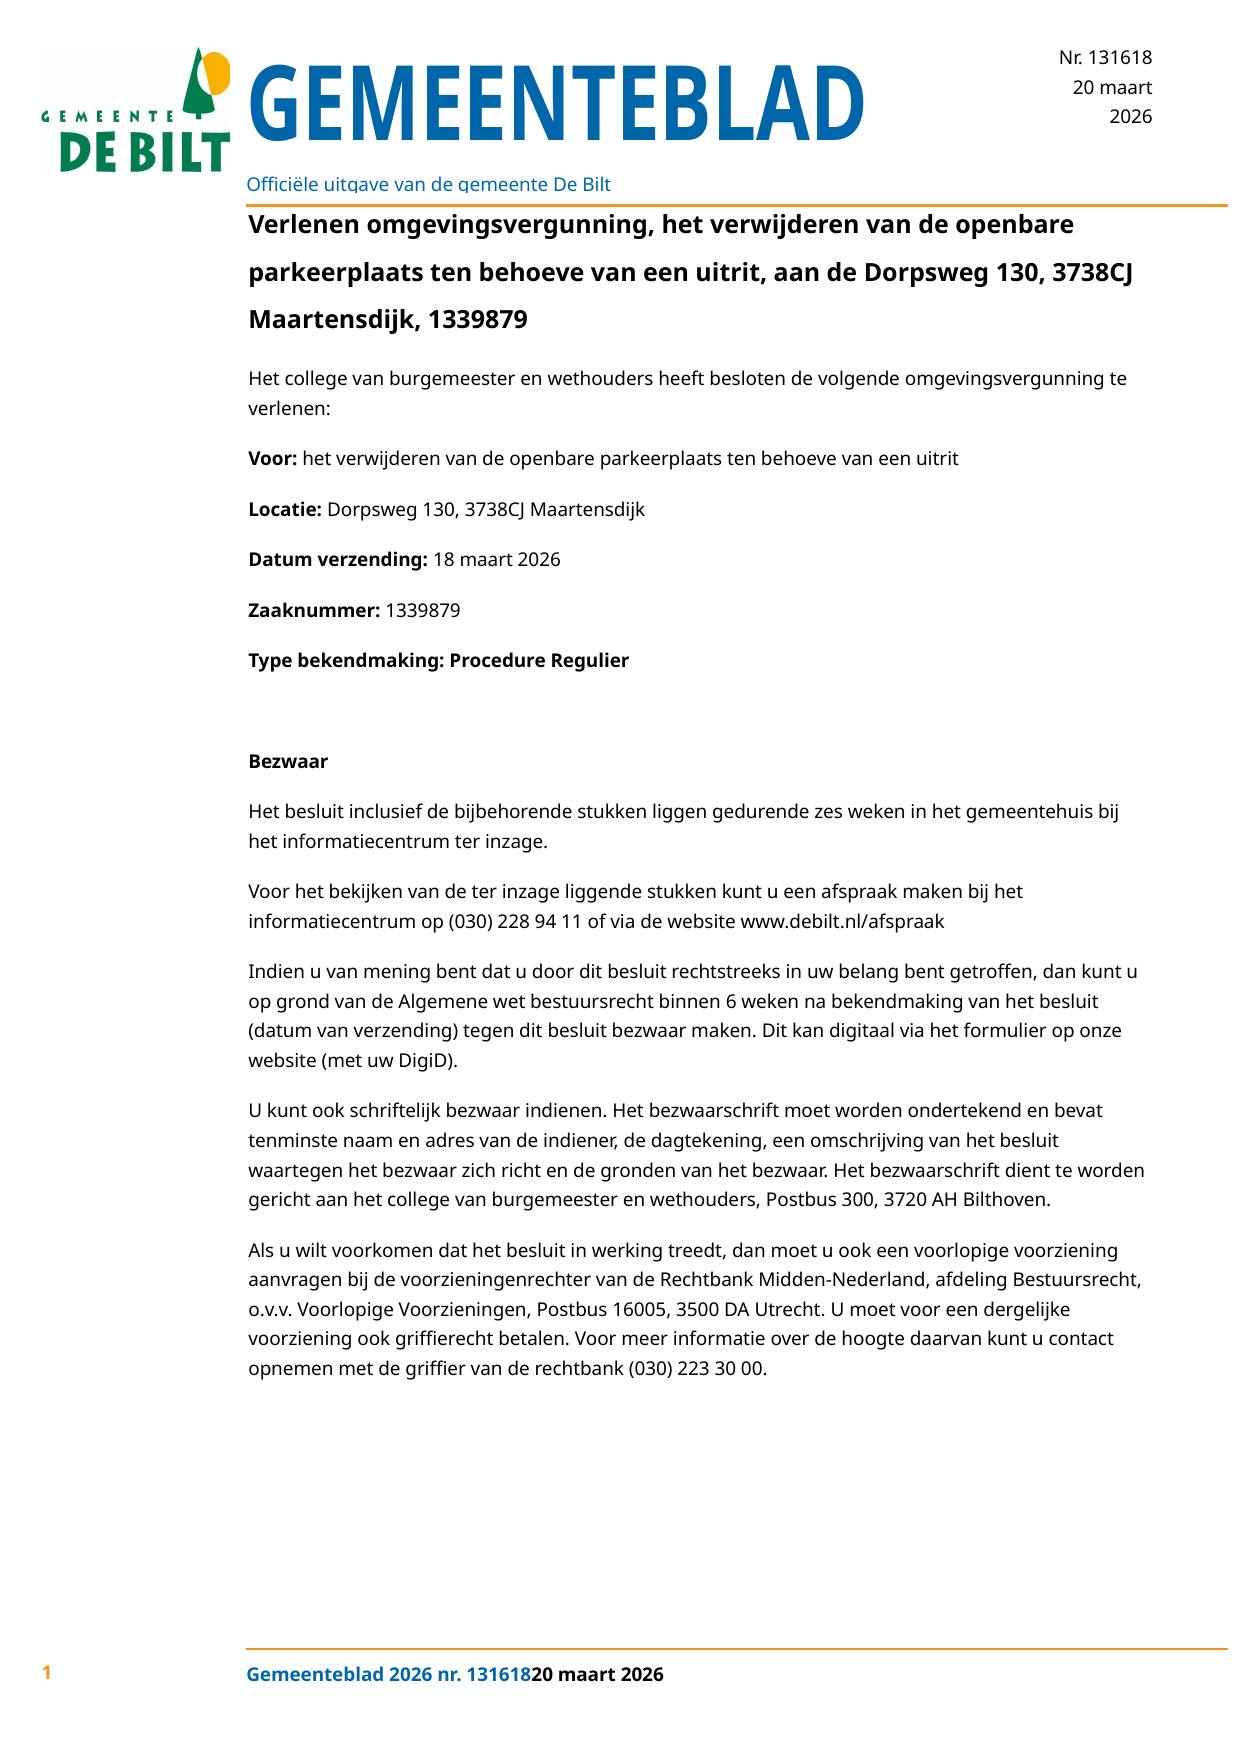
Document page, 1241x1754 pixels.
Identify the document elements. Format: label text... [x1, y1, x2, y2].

picture [41, 47, 231, 172]
text Verlenen omgevingsvergunning, het verwijderen van de openbare parkeerplaats ten behoeve van een uitrit, aan de Dorpsweg 130, 3738CJ Maartensdijk, 1339879 [248, 207, 1152, 336]
text Het besluit inclusief de bijbehorende stukken liggen gedurende zes weken in het gemeentehuis bij het informatiecentrum ter inzage. [248, 798, 1152, 854]
text U kunt ook schriftelijk bezwaar indienen. Het bezwaarschrift moet worden ondertekend en bevat tenminste naam en adres van de indiener, de dagtekening, een omschrijving van het besluit waartegen het bezwaar zich richt en de gronden van het bezwaar. Het bezwaarschrift dient te worden gericht aan het college van burgemeester en wethouders, Postbus 300, 3720 AH Bilthoven. [248, 1098, 1152, 1212]
text Indien u van mening bent dat u door dit besluit rechtstreeks in uw belang bent getroffen, dan kunt u op grond van de Algemene wet bestuursrecht binnen 6 weken na bekendmaking van het besluit (datum van verzending) tegen dit besluit bezwaar maken. Dit kan digitaal via het formulier op onze website (met uw DigiD). [248, 958, 1152, 1073]
text Datum verzending: 18 maart 2026 [248, 546, 1152, 572]
text Type bekendmaking: Procedure Regulier [248, 647, 1152, 673]
text Bezwaar [248, 748, 1152, 774]
text Voor het bekijken van de ter inzage liggende stukken kunt u een afspraak maken bij het informatiecentrum op (030) 228 94 11 of via de website www.debilt.nl/afspraak [248, 878, 1152, 934]
text Zaaknummer: 1339879 [248, 597, 1152, 622]
text Het college van burgemeester en wethouders heeft besloten de volgende omgevingsvergunning te verlenen: [248, 366, 1152, 421]
text Locatie: Dorpsweg 130, 3738CJ Maartensdijk [248, 496, 1152, 522]
text Als u wilt voorkomen dat het besluit in werking treedt, dan moet u ook een voorlopige voorziening aanvragen bij de voorzieningenrechter van de Rechtbank Midden-Nederland, afdeling Bestuursrecht, o.v.v. Voorlopige Voorzieningen, Postbus 16005, 3500 DA Utrecht. U moet voor een dergelijke voorziening ook griffierecht betalen. Voor meer informatie over de hoogte daarvan kunt u contact opnemen met de griffier van de rechtbank (030) 223 30 00. [248, 1237, 1152, 1381]
text Voor: het verwijderen van de openbare parkeerplaats ten behoeve van een uitrit [248, 446, 1152, 471]
